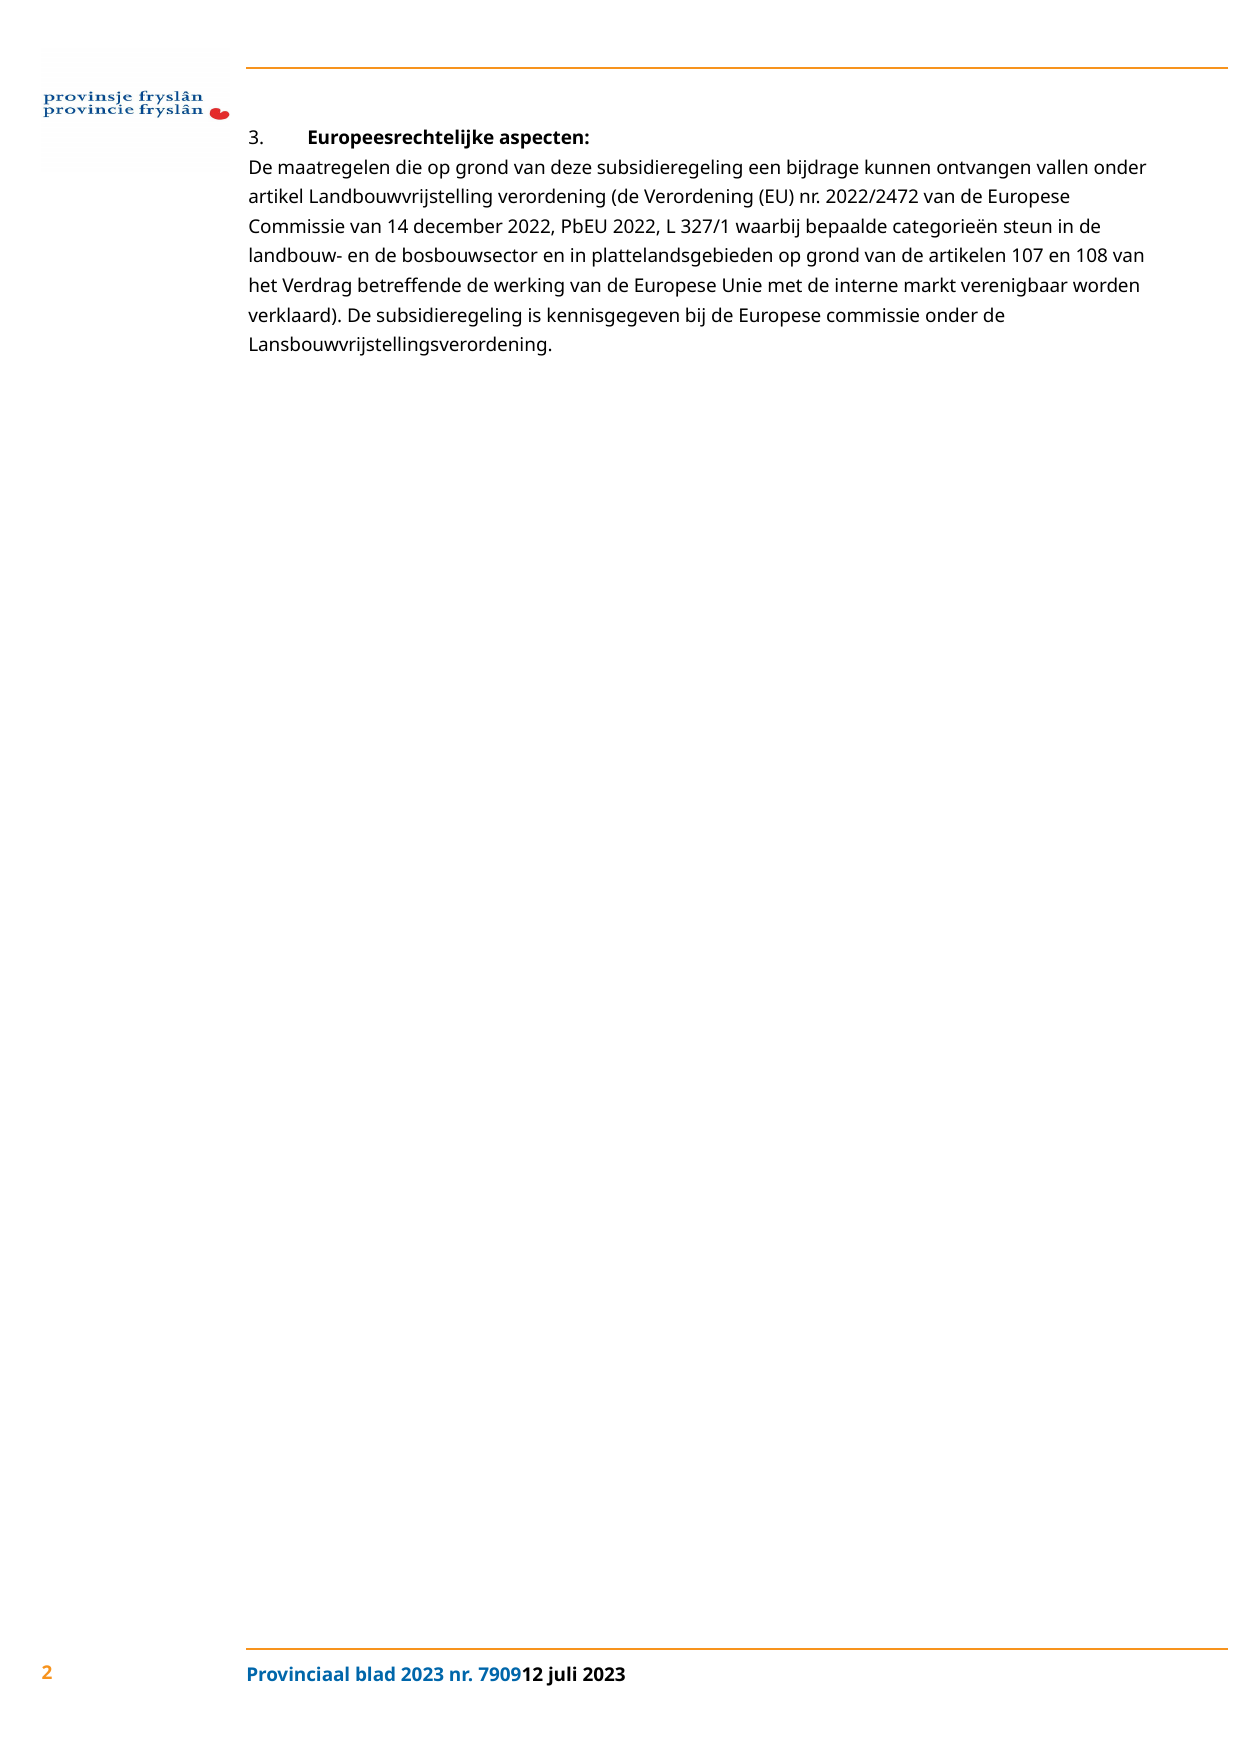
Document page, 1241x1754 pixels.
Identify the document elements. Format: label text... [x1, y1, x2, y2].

picture [41, 47, 231, 172]
text De maatregelen die op grond van deze subsidieregeling een bijdrage kunnen ontvangen vallen onder artikel Landbouwvrijstelling verordening (de Verordening (EU) nr. 2022/2472 van de Europese Commissie van 14 december 2022, PbEU 2022, L 327/1 waarbij bepaalde categorieën steun in de landbouw- en de bosbouwsector en in plattelandsgebieden op grond van de artikelen 107 en 108 van het Verdrag betreffende de werking van de Europese Unie met de interne markt verenigbaar worden verklaard). De subsidieregeling is kennisgegeven bij de Europese commissie onder de Lansbouwvrijstellingsverordening. [248, 154, 1152, 357]
list Europeesrechtelijke aspecten: [248, 124, 1152, 150]
